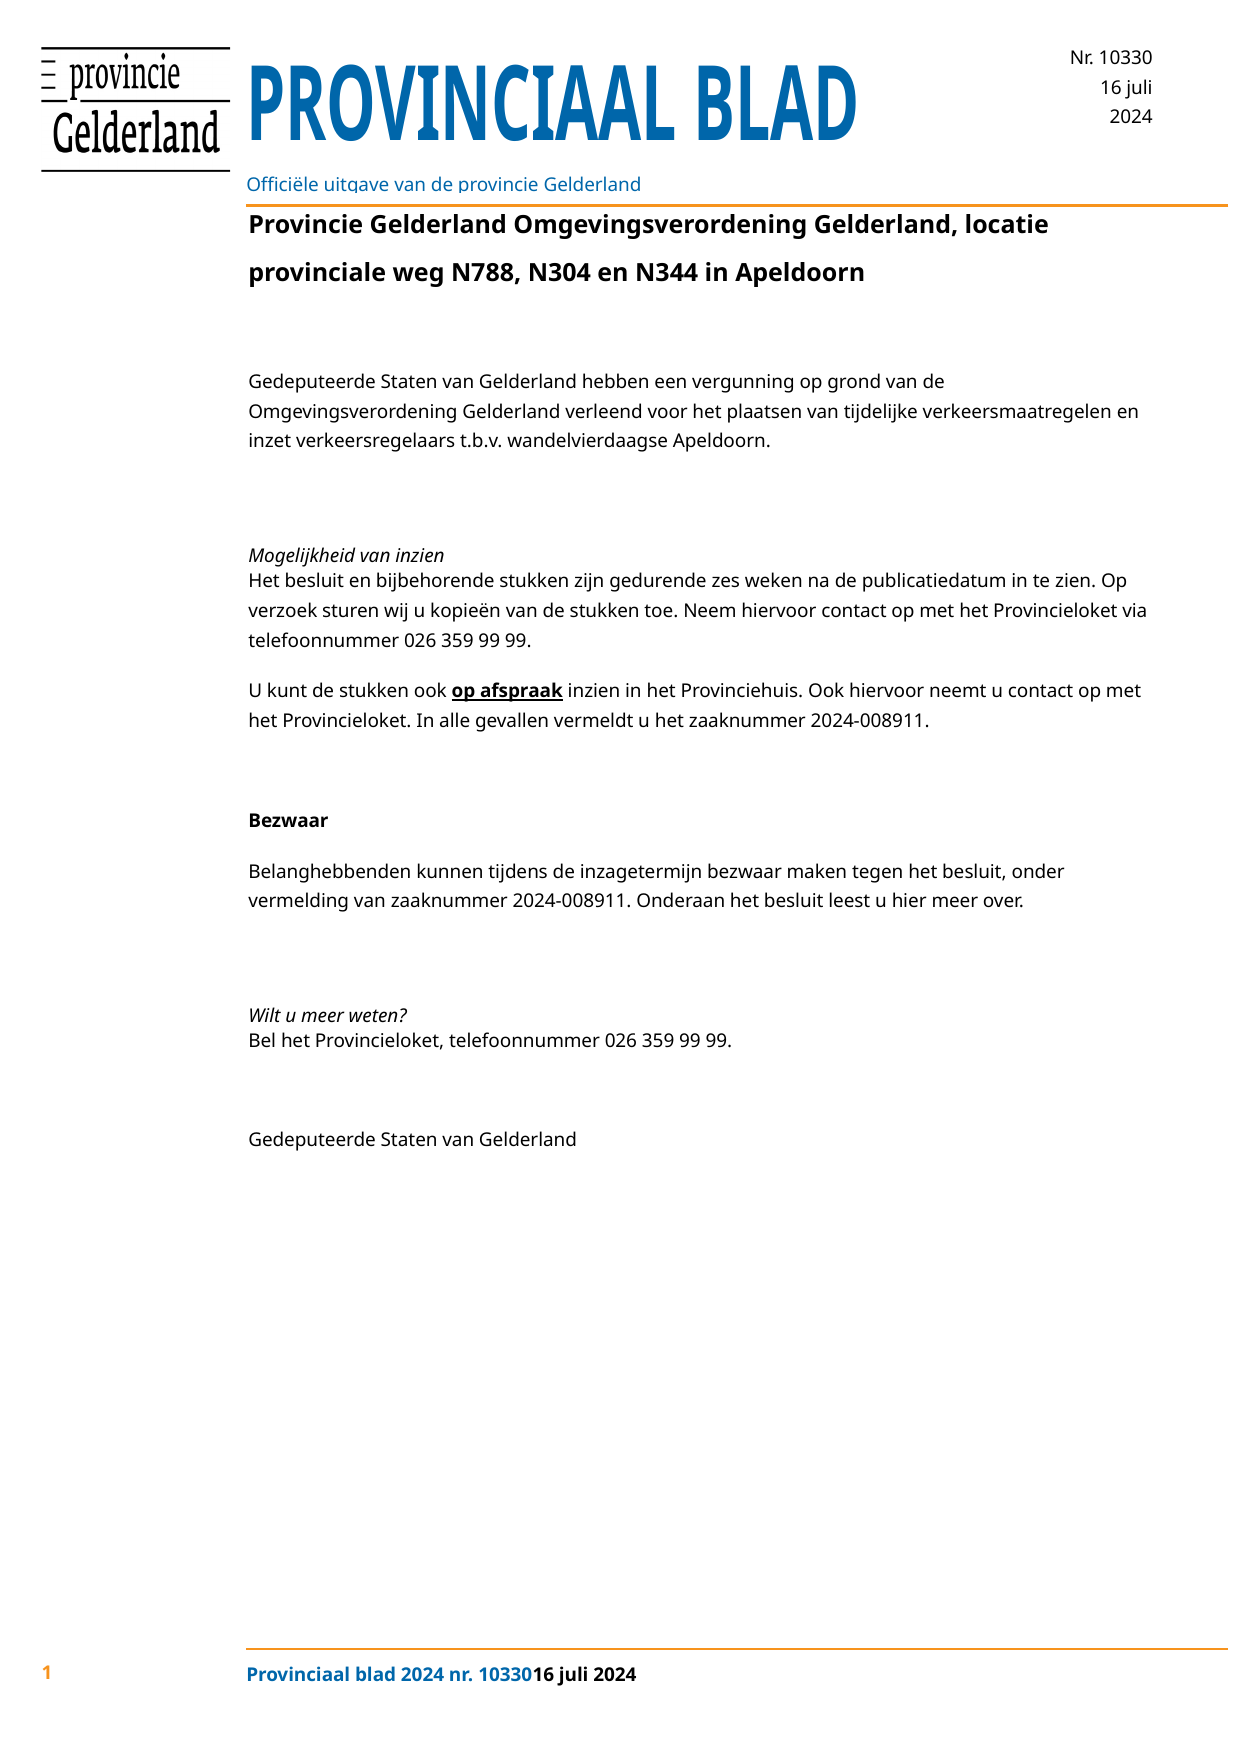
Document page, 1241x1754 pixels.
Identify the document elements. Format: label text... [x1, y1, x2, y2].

text Belanghebbenden kunnen tijdens de inzagetermijn bezwaar maken tegen het besluit, onder vermelding van zaaknummer 2024-008911. Onderaan het besluit leest u hier meer over. [248, 858, 1152, 913]
text Wilt u meer weten? [248, 1002, 1152, 1028]
picture [41, 47, 231, 172]
text Mogelijkheid van inzien [248, 542, 1152, 568]
text Gedeputeerde Staten van Gelderland hebben een vergunning op grond van de Omgevingsverordening Gelderland verleend voor het plaatsen van tijdelijke verkeersmaatregelen en inzet verkeersregelaars t.b.v. wandelvierdaagse Apeldoorn. [248, 368, 1152, 453]
text U kunt de stukken ook op afspraak inzien in het Provinciehuis. Ook hiervoor neemt u contact op met het Provincieloket. In alle gevallen vermeldt u het zaaknummer 2024-008911. [248, 677, 1152, 732]
text Bel het Provincieloket, telefoonnummer 026 359 99 99. [248, 1028, 1152, 1053]
text Het besluit en bijbehorende stukken zijn gedurende zes weken na de publicatiedatum in te zien. Op verzoek sturen wij u kopieën van de stukken toe. Neem hiervoor contact op met het Provincieloket via telefoonnummer 026 359 99 99. [248, 568, 1152, 652]
text Gedeputeerde Staten van Gelderland [248, 1126, 1152, 1152]
text Provincie Gelderland Omgevingsverordening Gelderland, locatie provinciale weg N788, N304 en N344 in Apeldoorn [248, 207, 1152, 288]
text Bezwaar [248, 808, 1152, 833]
